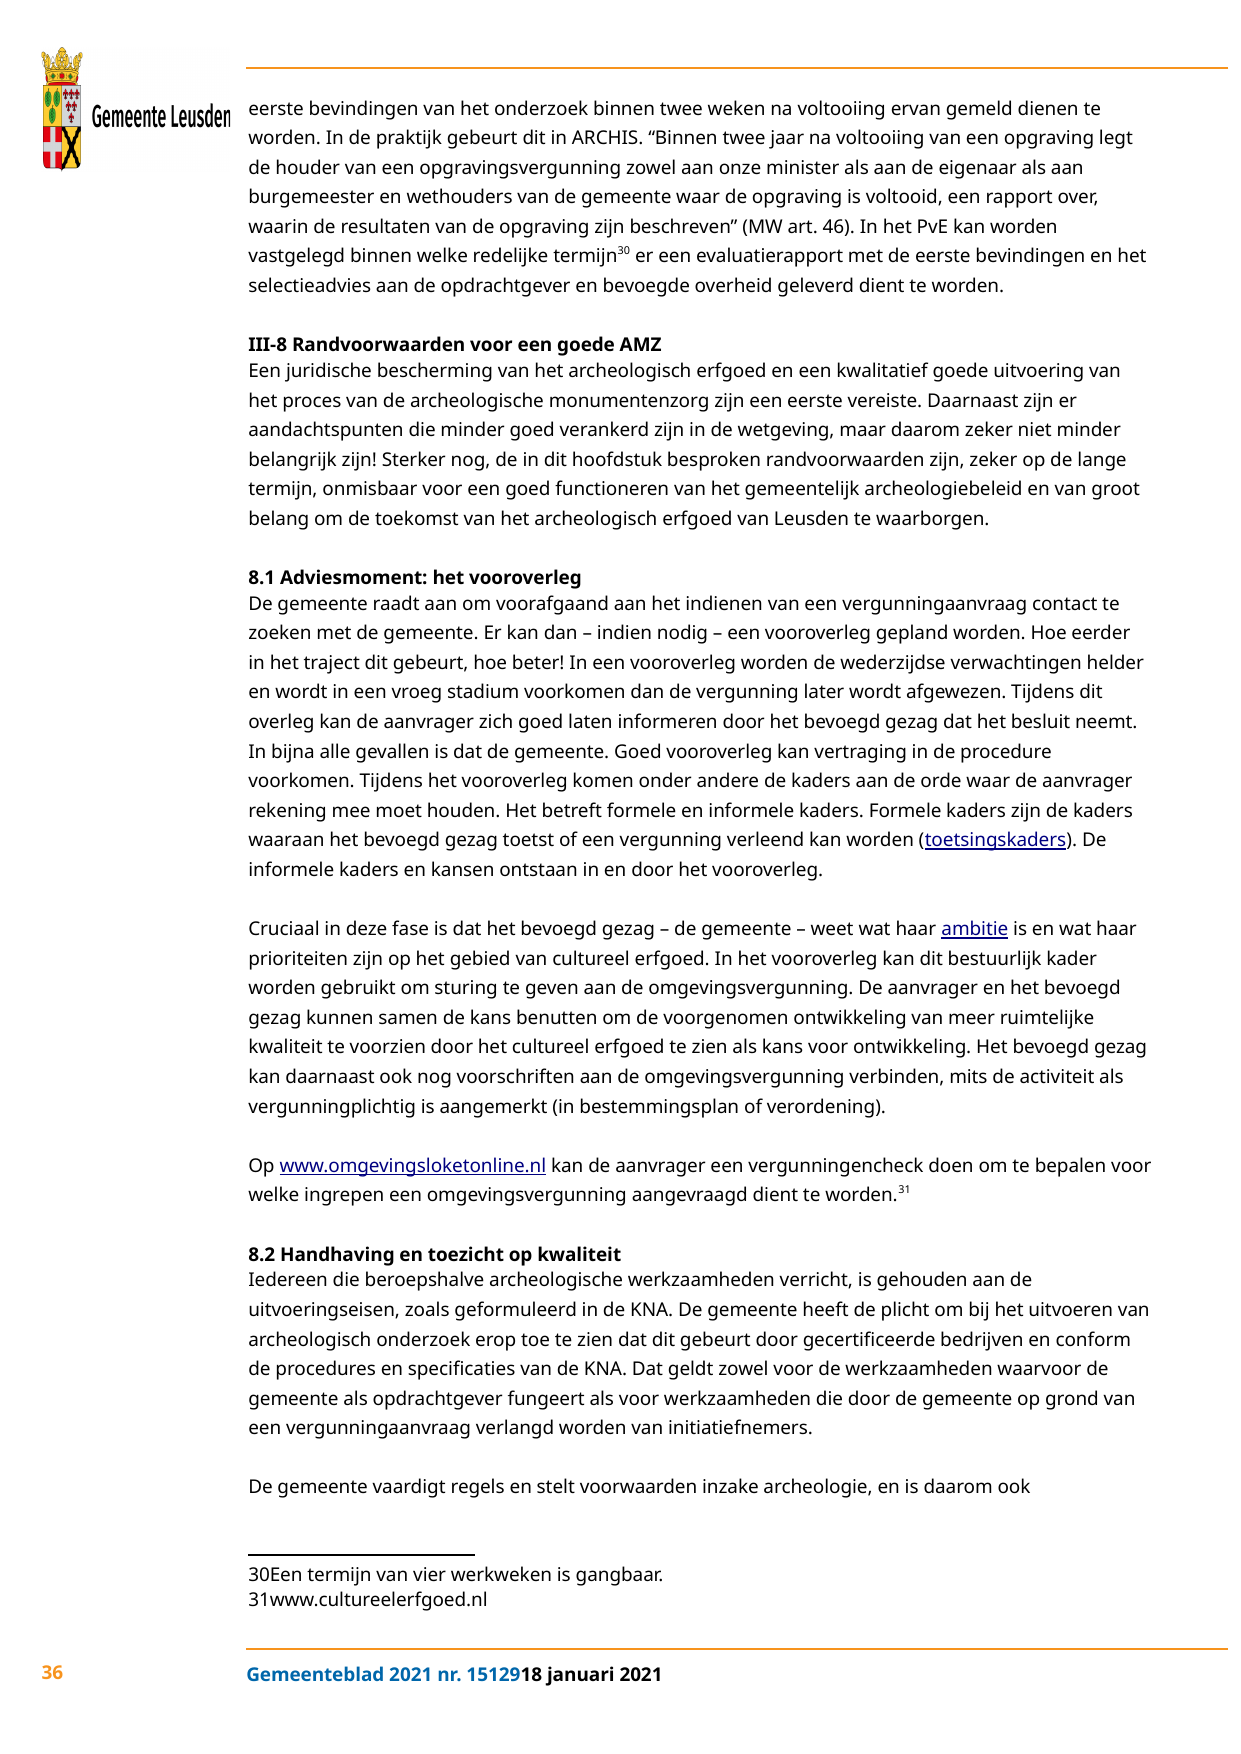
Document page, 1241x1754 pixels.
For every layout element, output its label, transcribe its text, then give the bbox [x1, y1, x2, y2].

text Een juridische bescherming van het archeologisch erfgoed en een kwalitatief goede uitvoering van het proces van de archeologische monumentenzorg zijn een eerste vereiste. Daarnaast zijn er aandachtspunten die minder goed verankerd zijn in de wetgeving, maar daarom zeker niet minder belangrijk zijn! Sterker nog, de in dit hoofdstuk besproken randvoorwaarden zijn, zeker op de lange termijn, onmisbaar voor een goed functioneren van het gemeentelijk archeologiebeleid en van groot belang om de toekomst van het archeologisch erfgoed van Leusden te waarborgen. [248, 357, 1152, 531]
text 8.2 Handhaving en toezicht op kwaliteit [248, 1241, 1152, 1267]
text 8.1 Adviesmoment: het vooroverleg [248, 564, 1152, 590]
text eerste bevindingen van het onderzoek binnen twee weken na voltooiing ervan gemeld dienen te worden. In de praktijk gebeurt dit in ARCHIS. “Binnen twee jaar na voltooiing van een opgraving legt de houder van een opgravingsvergunning zowel aan onze minister als aan de eigenaar als aan burgemeester en wethouders van de gemeente waar de opgraving is voltooid, een rapport over, waarin de resultaten van de opgraving zijn beschreven” (MW art. 46). In het PvE kan worden vastgelegd binnen welke redelijke termijn er een evaluatierapport met de eerste bevindingen en het selectieadvies aan de opdrachtgever en bevoegde overheid geleverd dient te worden. [248, 95, 1152, 298]
text III-8 Randvoorwaarden voor een goede AMZ [248, 331, 1152, 357]
picture [41, 47, 231, 172]
text De gemeente vaardigt regels en stelt voorwaarden inzake archeologie, en is daarom ook [248, 1474, 1152, 1499]
text De gemeente raadt aan om voorafgaand aan het indienen van een vergunningaanvraag contact te zoeken met de gemeente. Er kan dan – indien nodig – een vooroverleg gepland worden. Hoe eerder in het traject dit gebeurt, hoe beter! In een vooroverleg worden de wederzijdse verwachtingen helder en wordt in een vroeg stadium voorkomen dan de vergunning later wordt afgewezen. Tijdens dit overleg kan de aanvrager zich goed laten informeren door het bevoegd gezag dat het besluit neemt. In bijna alle gevallen is dat de gemeente. Goed vooroverleg kan vertraging in de procedure voorkomen. Tijdens het vooroverleg komen onder andere de kaders aan de orde waar de aanvrager rekening mee moet houden. Het betreft formele en informele kaders. Formele kaders zijn de kaders waaraan het bevoegd gezag toetst of een vergunning verleend kan worden (toetsingskaders). De informele kaders en kansen ontstaan in en door het vooroverleg. [248, 590, 1152, 882]
text Iedereen die beroepshalve archeologische werkzaamheden verricht, is gehouden aan de uitvoeringseisen, zoals geformuleerd in de KNA. De gemeente heeft de plicht om bij het uitvoeren van archeologisch onderzoek erop toe te zien dat dit gebeurt door gecertificeerde bedrijven en conform de procedures en specificaties van de KNA. Dat geldt zowel voor de werkzaamheden waarvoor de gemeente als opdrachtgever fungeert als voor werkzaamheden die door de gemeente op grond van een vergunningaanvraag verlangd worden van initiatiefnemers. [248, 1267, 1152, 1440]
text Op www.omgevingsloketonline.nl kan de aanvrager een vergunningencheck doen om te bepalen voor welke ingrepen een omgevingsvergunning aangevraagd dient te worden. [248, 1152, 1152, 1207]
text Cruciaal in deze fase is dat het bevoegd gezag – de gemeente – weet wat haar ambitie is en wat haar prioriteiten zijn op het gebied van cultureel erfgoed. In het vooroverleg kan dit bestuurlijk kader worden gebruikt om sturing te geven aan de omgevingsvergunning. De aanvrager en het bevoegd gezag kunnen samen de kans benutten om de voorgenomen ontwikkeling van meer ruimtelijke kwaliteit te voorzien door het cultureel erfgoed te zien als kans voor ontwikkeling. Het bevoegd gezag kan daarnaast ook nog voorschriften aan de omgevingsvergunning verbinden, mits de activiteit als vergunningplichtig is aangemerkt (in bestemmingsplan of verordening). [248, 915, 1152, 1119]
text www.cultureelerfgoed.nl [248, 1586, 1152, 1612]
text Een termijn van vier werkweken is gangbaar. [248, 1561, 1152, 1586]
